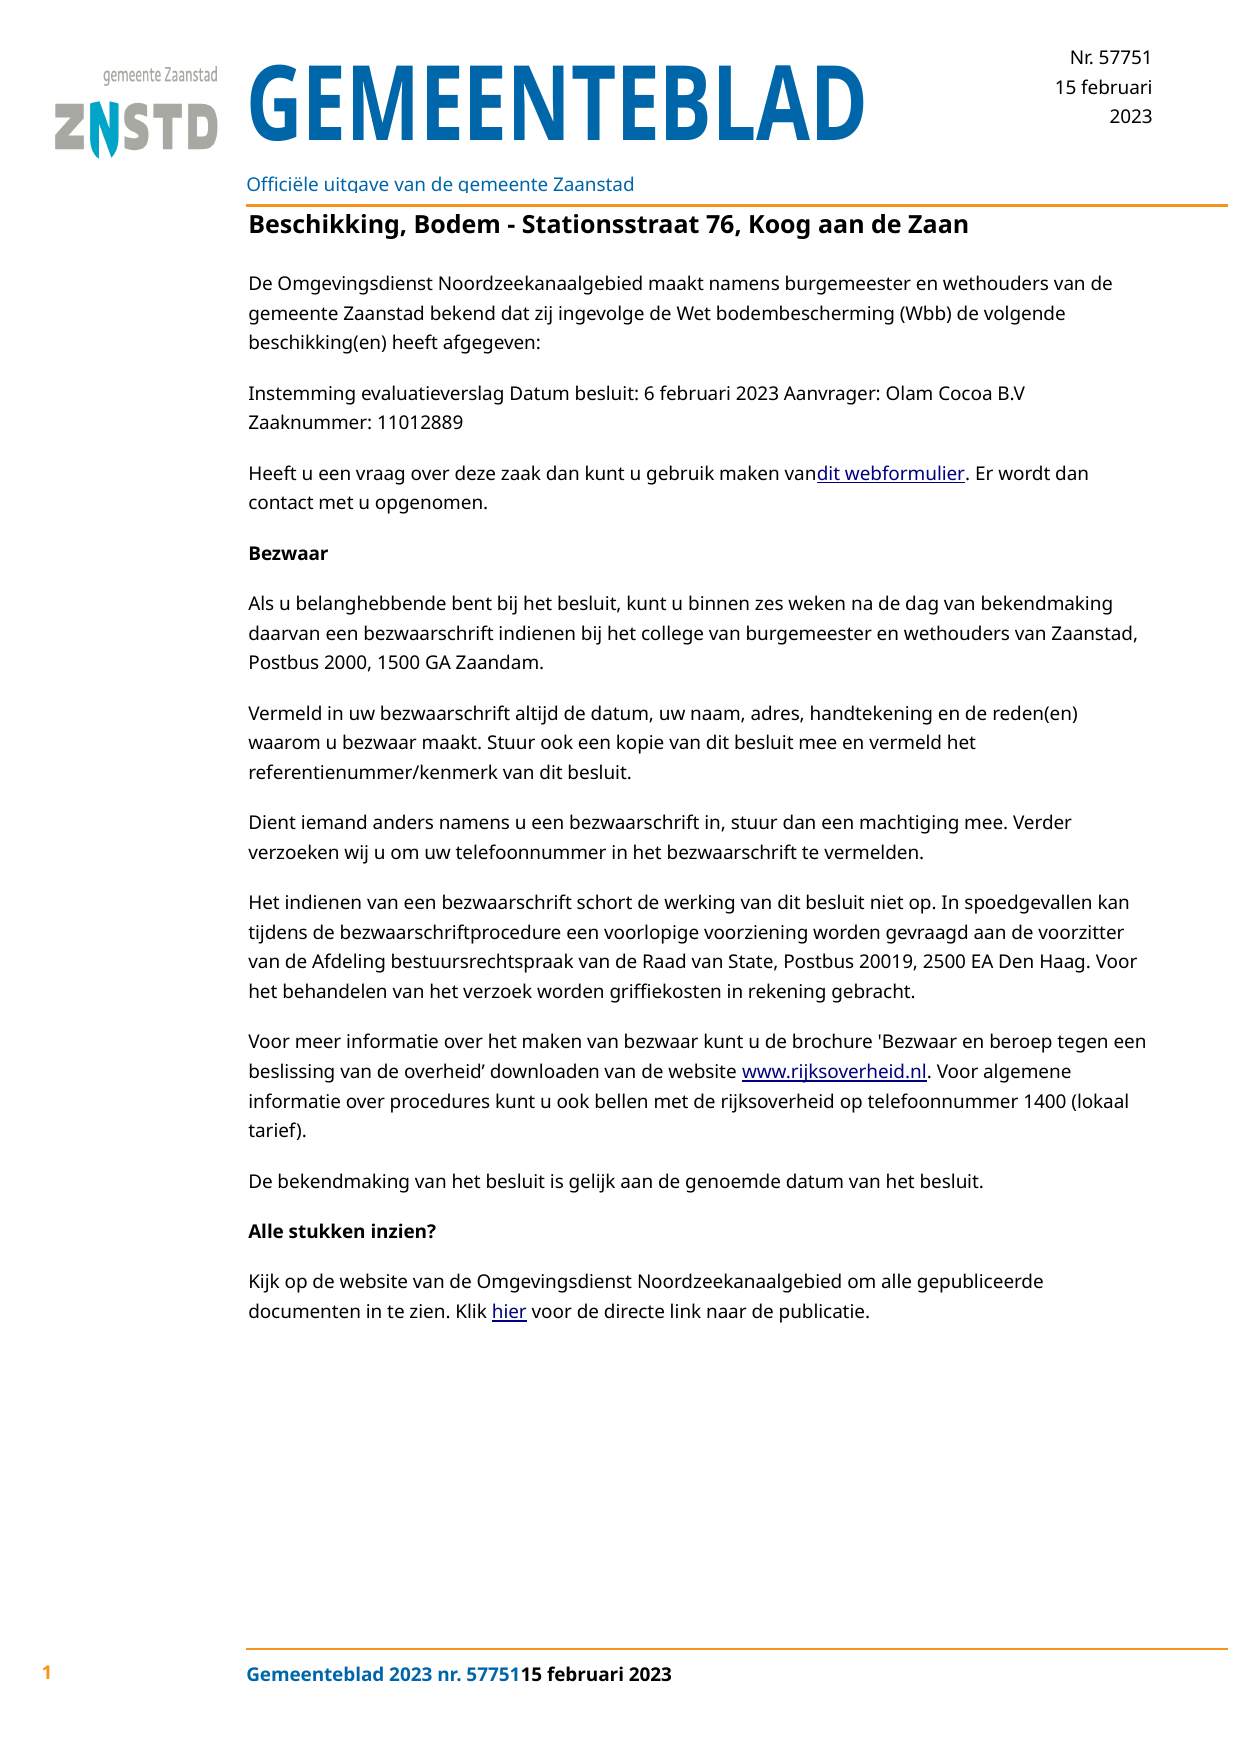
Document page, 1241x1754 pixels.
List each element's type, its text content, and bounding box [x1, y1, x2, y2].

text Bezwaar [248, 540, 1152, 566]
text Voor meer informatie over het maken van bezwaar kunt u de brochure 'Bezwaar en beroep tegen een beslissing van de overheid’ downloaden van de website www.rijksoverheid.nl. Voor algemene informatie over procedures kunt u ook bellen met de rijksoverheid op telefoonnummer 1400 (lokaal tarief). [248, 1029, 1152, 1143]
text Kijk op de website van de Omgevingsdienst Noordzeekanaalgebied om alle gepubliceerde documenten in te zien. Klik hier voor de directe link naar de publicatie. [248, 1269, 1152, 1324]
picture [41, 47, 231, 172]
text De bekendmaking van het besluit is gelijk aan de genoemde datum van het besluit. [248, 1168, 1152, 1193]
text Alle stukken inzien? [248, 1218, 1152, 1244]
text Vermeld in uw bezwaarschrift altijd de datum, uw naam, adres, handtekening en de reden(en) waarom u bezwaar maakt. Stuur ook een kopie van dit besluit mee en vermeld het referentienummer/kenmerk van dit besluit. [248, 700, 1152, 785]
text Als u belanghebbende bent bij het besluit, kunt u binnen zes weken na de dag van bekendmaking daarvan een bezwaarschrift indienen bij het college van burgemeester en wethouders van Zaanstad, Postbus 2000, 1500 GA Zaandam. [248, 590, 1152, 675]
text Dient iemand anders namens u een bezwaarschrift in, stuur dan een machtiging mee. Verder verzoeken wij u om uw telefoonnummer in het bezwaarschrift te vermelden. [248, 809, 1152, 865]
text De Omgevingsdienst Noordzeekanaalgebied maakt namens burgemeester en wethouders van de gemeente Zaanstad bekend dat zij ingevolge de Wet bodembescherming (Wbb) de volgende beschikking(en) heeft afgegeven: [248, 270, 1152, 355]
text Het indienen van een bezwaarschrift schort de werking van dit besluit niet op. In spoedgevallen kan tijdens de bezwaarschriftprocedure een voorlopige voorziening worden gevraagd aan de voorzitter van de Afdeling bestuursrechtspraak van de Raad van State, Postbus 20019, 2500 EA Den Haag. Voor het behandelen van het verzoek worden griffiekosten in rekening gebracht. [248, 889, 1152, 1004]
text Beschikking, Bodem - Stationsstraat 76, Koog aan de Zaan [248, 207, 1152, 241]
text Heeft u een vraag over deze zaak dan kunt u gebruik maken vandit webformulier. Er wordt dan contact met u opgenomen. [248, 460, 1152, 515]
text Instemming evaluatieverslag Datum besluit: 6 februari 2023 Aanvrager: Olam Cocoa B.V Zaaknummer: 11012889 [248, 380, 1152, 435]
